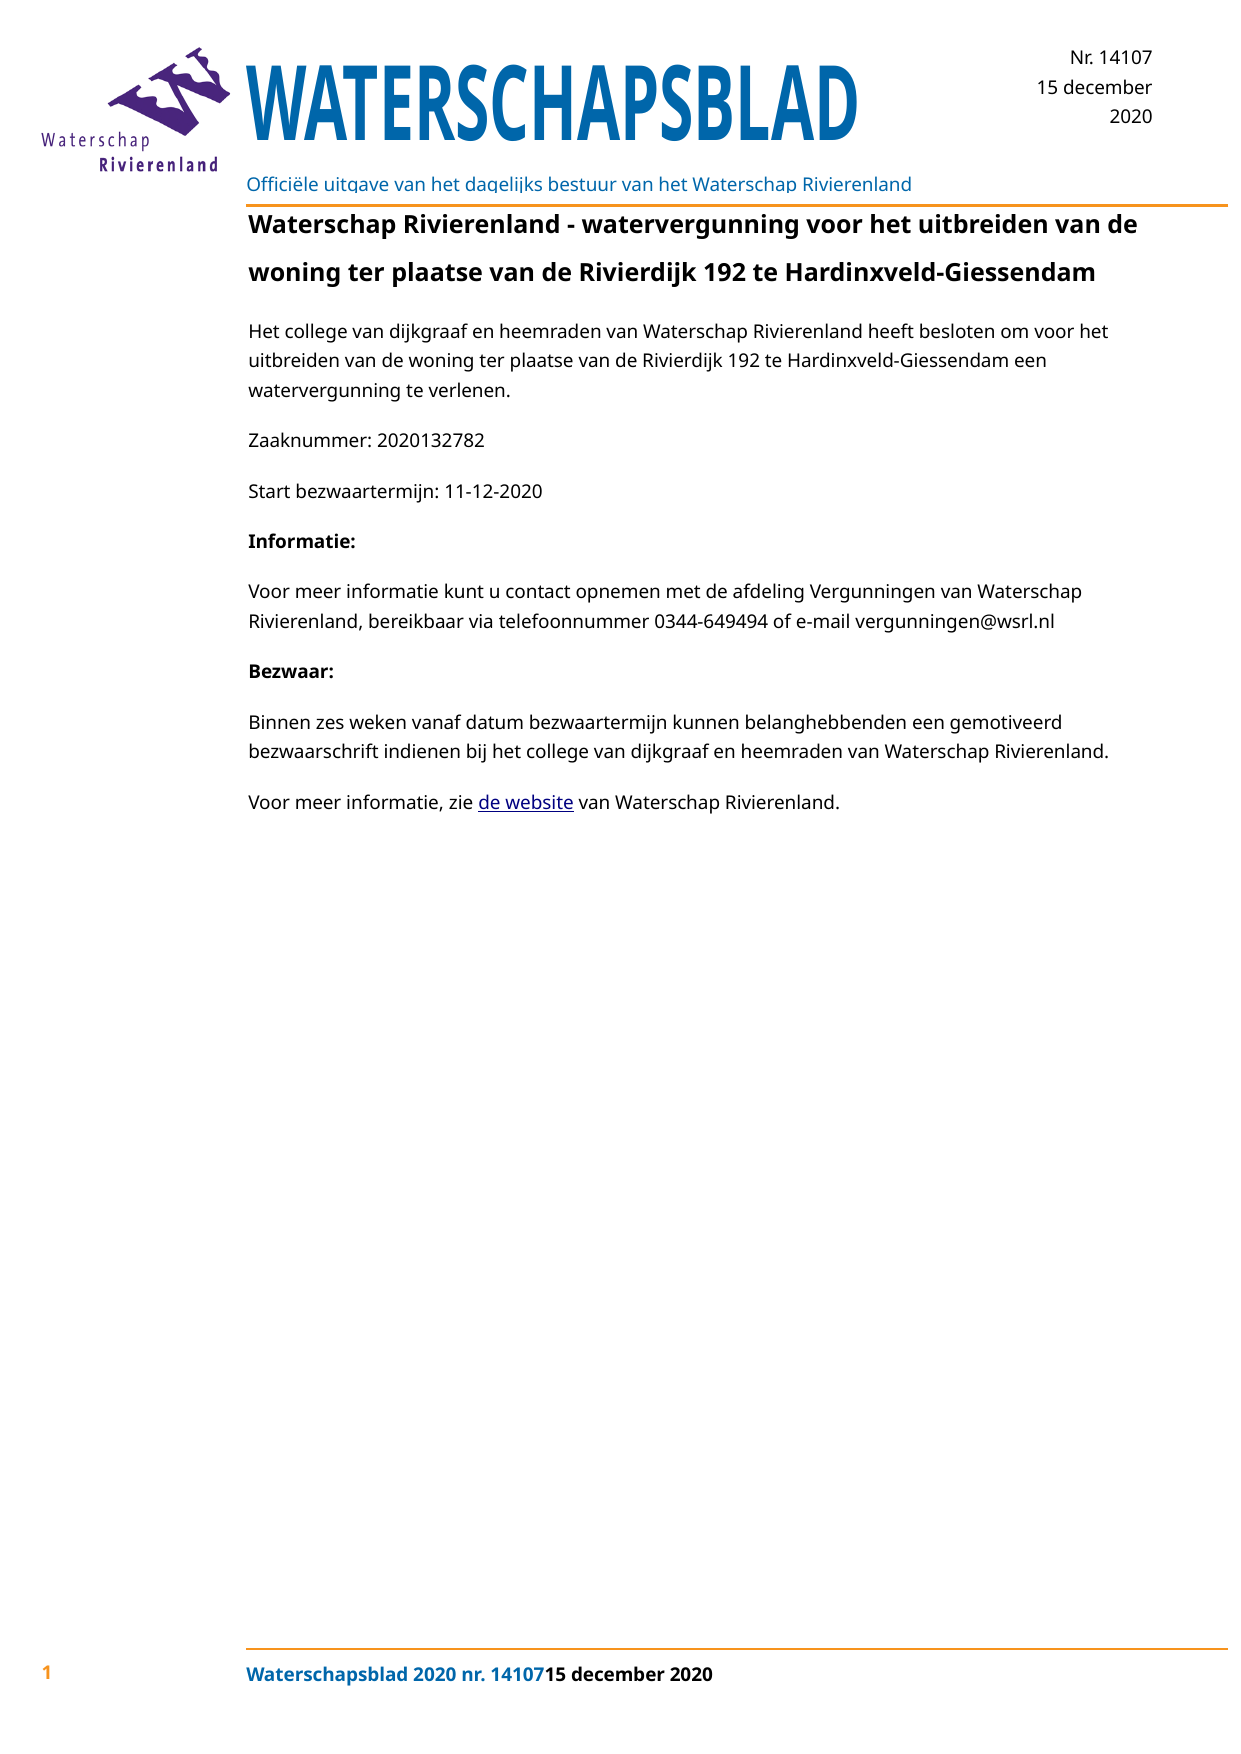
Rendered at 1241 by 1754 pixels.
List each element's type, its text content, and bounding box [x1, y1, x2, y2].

text Informatie: [248, 528, 1152, 554]
text Voor meer informatie, zie de website van Waterschap Rivierenland. [248, 789, 1152, 815]
text Het college van dijkgraaf en heemraden van Waterschap Rivierenland heeft besloten om voor het uitbreiden van de woning ter plaatse van de Rivierdijk 192 te Hardinxveld-Giessendam een watervergunning te verlenen. [248, 318, 1152, 403]
text Start bezwaartermijn: 11-12-2020 [248, 478, 1152, 504]
text Zaaknummer: 2020132782 [248, 427, 1152, 453]
text Bezwaar: [248, 659, 1152, 684]
picture [41, 47, 231, 172]
text Binnen zes weken vanaf datum bezwaartermijn kunnen belanghebbenden een gemotiveerd bezwaarschrift indienen bij het college van dijkgraaf en heemraden van Waterschap Rivierenland. [248, 709, 1152, 764]
text Voor meer informatie kunt u contact opnemen met de afdeling Vergunningen van Waterschap Rivierenland, bereikbaar via telefoonnummer 0344-649494 of e-mail vergunningen@wsrl.nl [248, 579, 1152, 634]
text Waterschap Rivierenland - watervergunning voor het uitbreiden van de woning ter plaatse van de Rivierdijk 192 te Hardinxveld-Giessendam [248, 207, 1152, 288]
